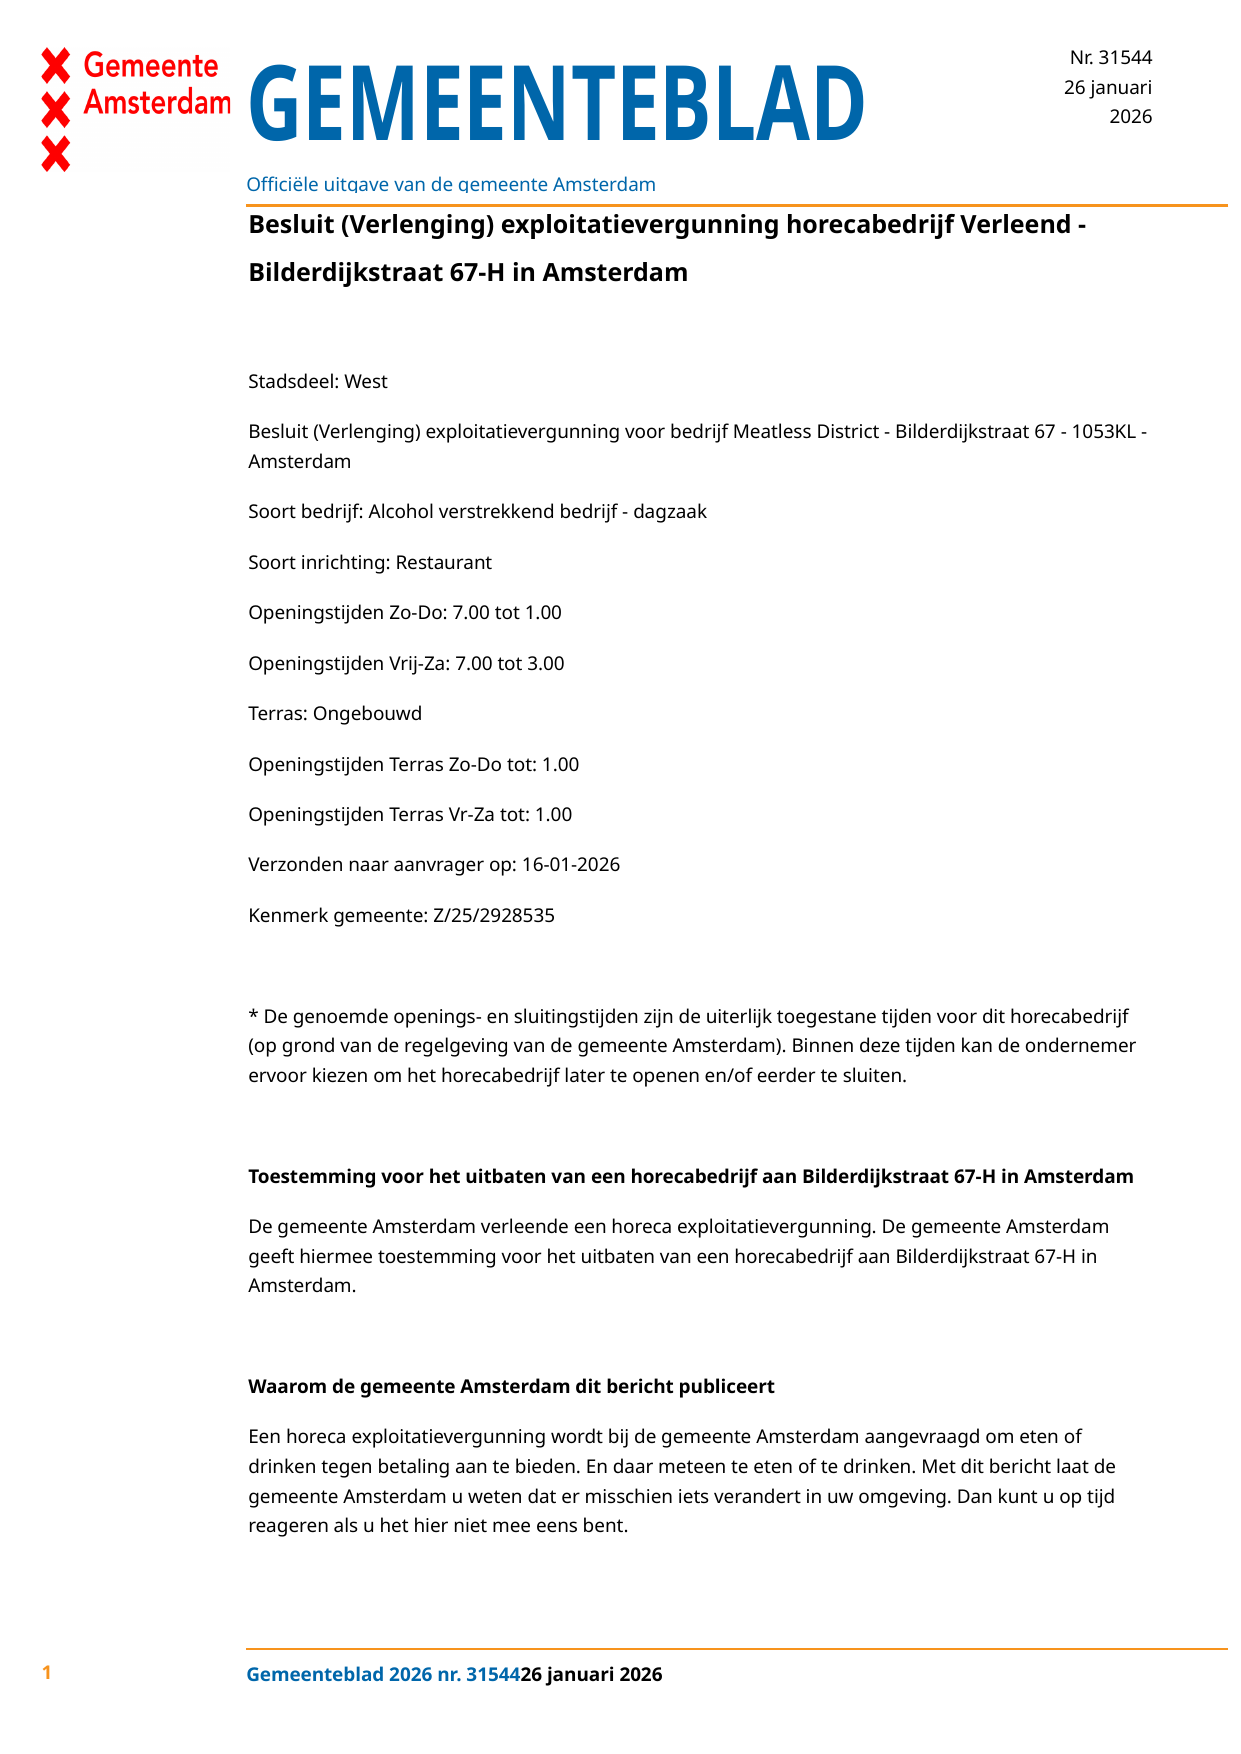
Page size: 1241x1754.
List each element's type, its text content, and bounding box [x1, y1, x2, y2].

text Stadsdeel: West [248, 368, 1152, 394]
text Soort inrichting: Restaurant [248, 549, 1152, 575]
text Besluit (Verlenging) exploitatievergunning voor bedrijf Meatless District - Bilderdijkstraat 67 - 1053KL - Amsterdam [248, 419, 1152, 474]
text Besluit (Verlenging) exploitatievergunning horecabedrijf Verleend - Bilderdijkstraat 67-H in Amsterdam [248, 207, 1152, 288]
text Openingstijden Terras Zo-Do tot: 1.00 [248, 751, 1152, 777]
text Een horeca exploitatievergunning wordt bij de gemeente Amsterdam aangevraagd om eten of drinken tegen betaling aan te bieden. En daar meteen te eten of te drinken. Met dit bericht laat de gemeente Amsterdam u weten dat er misschien iets verandert in uw omgeving. Dan kunt u op tijd reageren als u het hier niet mee eens bent. [248, 1424, 1152, 1538]
text Kenmerk gemeente: Z/25/2928535 [248, 902, 1152, 928]
text Verzonden naar aanvrager op: 16-01-2026 [248, 852, 1152, 877]
text Terras: Ongebouwd [248, 700, 1152, 726]
picture [41, 47, 231, 172]
text Openingstijden Vrij-Za: 7.00 tot 3.00 [248, 650, 1152, 676]
text Waarom de gemeente Amsterdam dit bericht publiceert [248, 1373, 1152, 1399]
text De gemeente Amsterdam verleende een horeca exploitatievergunning. De gemeente Amsterdam geeft hiermee toestemming voor het uitbaten van een horecabedrijf aan Bilderdijkstraat 67-H in Amsterdam. [248, 1213, 1152, 1298]
text * De genoemde openings- en sluitingstijden zijn de uiterlijk toegestane tijden voor dit horecabedrijf (op grond van de regelgeving van de gemeente Amsterdam). Binnen deze tijden kan de ondernemer ervoor kiezen om het horecabedrijf later te openen en/of eerder te sluiten. [248, 1003, 1152, 1088]
text Openingstijden Zo-Do: 7.00 tot 1.00 [248, 599, 1152, 625]
text Soort bedrijf: Alcohol verstrekkend bedrijf - dagzaak [248, 499, 1152, 524]
text Toestemming voor het uitbaten van een horecabedrijf aan Bilderdijkstraat 67-H in Amsterdam [248, 1163, 1152, 1189]
text Openingstijden Terras Vr-Za tot: 1.00 [248, 801, 1152, 827]
